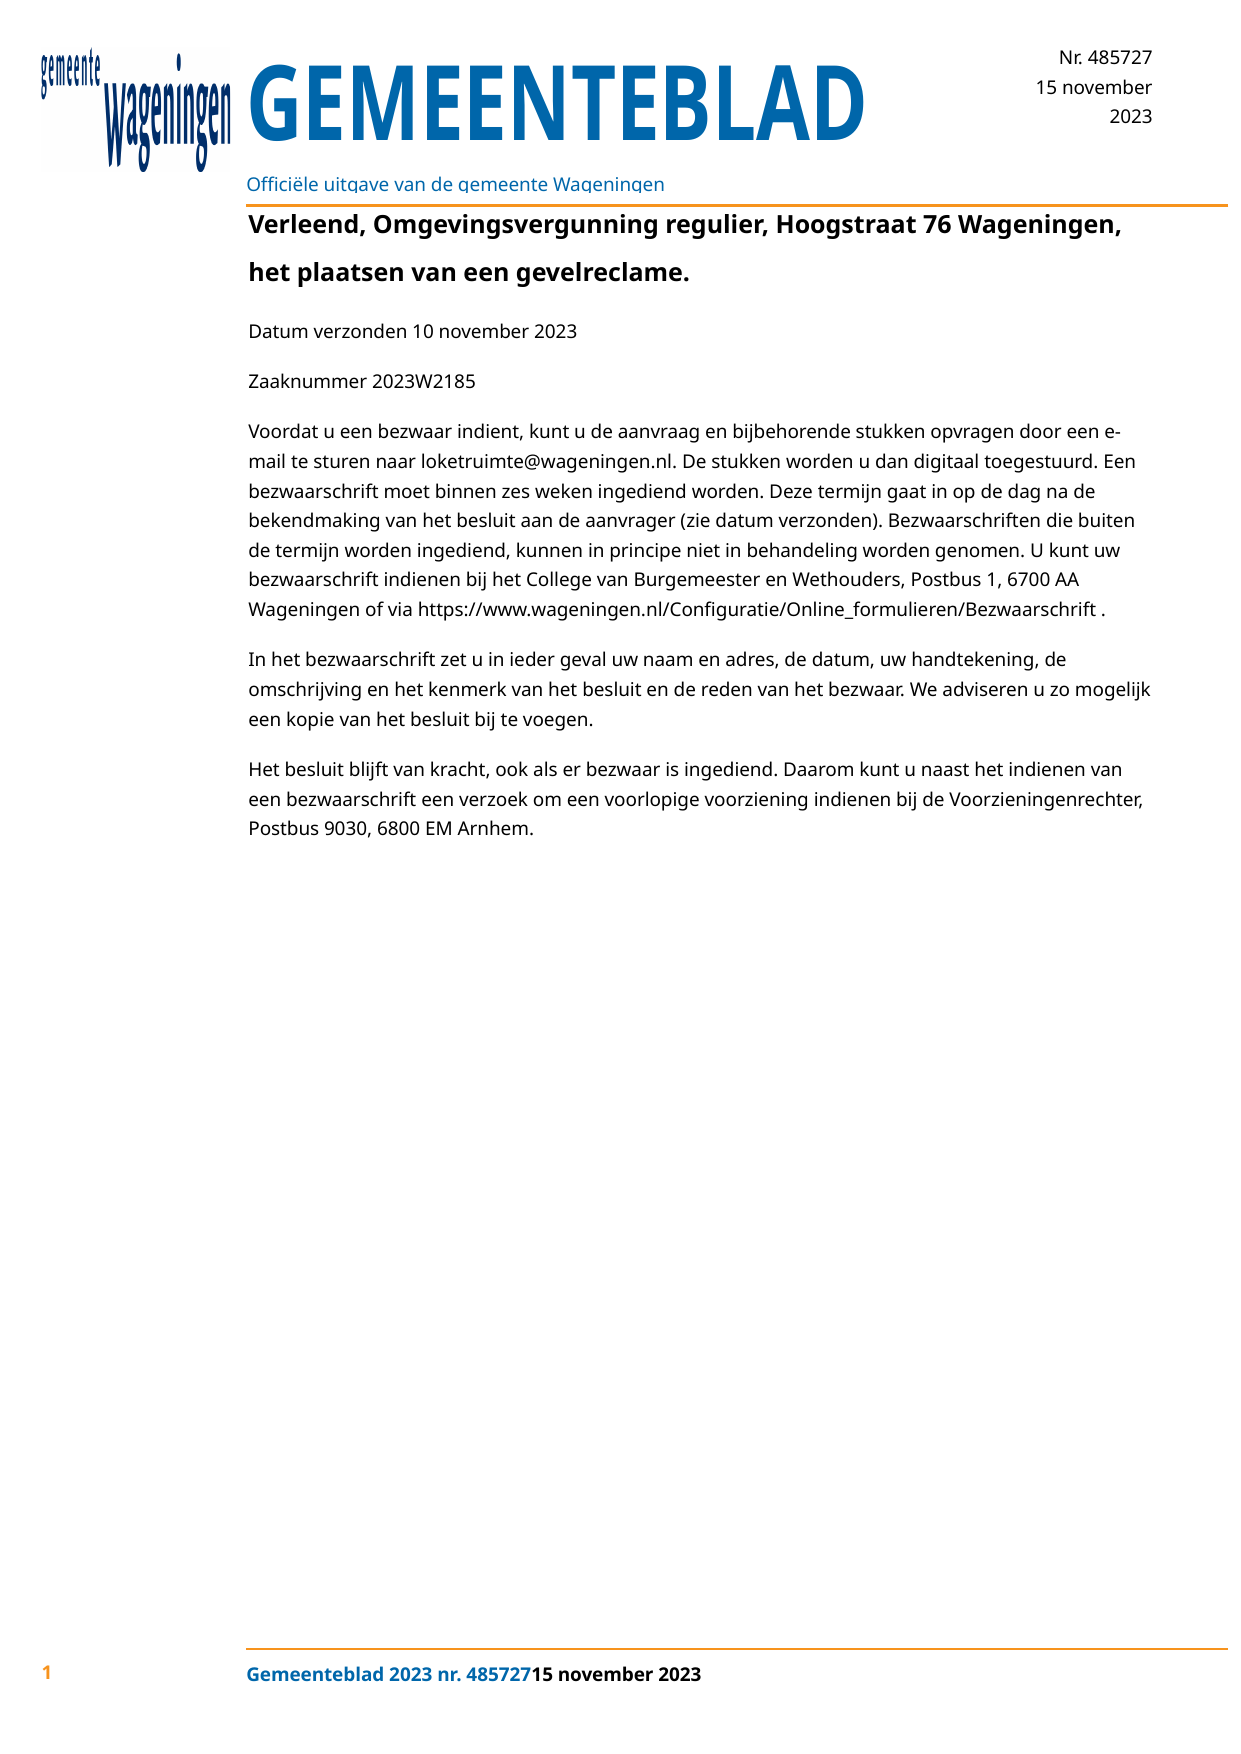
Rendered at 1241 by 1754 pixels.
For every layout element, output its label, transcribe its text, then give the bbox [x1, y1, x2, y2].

text Verleend, Omgevingsvergunning regulier, Hoogstraat 76 Wageningen, het plaatsen van een gevelreclame. [248, 207, 1152, 288]
text In het bezwaarschrift zet u in ieder geval uw naam en adres, de datum, uw handtekening, de omschrijving en het kenmerk van het besluit en de reden van het bezwaar. We adviseren u zo mogelijk een kopie van het besluit bij te voegen. [248, 647, 1152, 732]
text Voordat u een bezwaar indient, kunt u de aanvraag en bijbehorende stukken opvragen door een e-mail te sturen naar loketruimte@wageningen.nl. De stukken worden u dan digitaal toegestuurd. Een bezwaarschrift moet binnen zes weken ingediend worden. Deze termijn gaat in op de dag na de bekendmaking van het besluit aan de aanvrager (zie datum verzonden). Bezwaarschriften die buiten de termijn worden ingediend, kunnen in principe niet in behandeling worden genomen. U kunt uw bezwaarschrift indienen bij het College van Burgemeester en Wethouders, Postbus 1, 6700 AA Wageningen of via https://www.wageningen.nl/Configuratie/Online_formulieren/Bezwaarschrift . [248, 419, 1152, 622]
picture [41, 47, 231, 172]
text Datum verzonden 10 november 2023 [248, 318, 1152, 344]
text Het besluit blijft van kracht, ook als er bezwaar is ingediend. Daarom kunt u naast het indienen van een bezwaarschrift een verzoek om een voorlopige voorziening indienen bij de Voorzieningenrechter, Postbus 9030, 6800 EM Arnhem. [248, 756, 1152, 841]
text Zaaknummer 2023W2185 [248, 368, 1152, 394]
